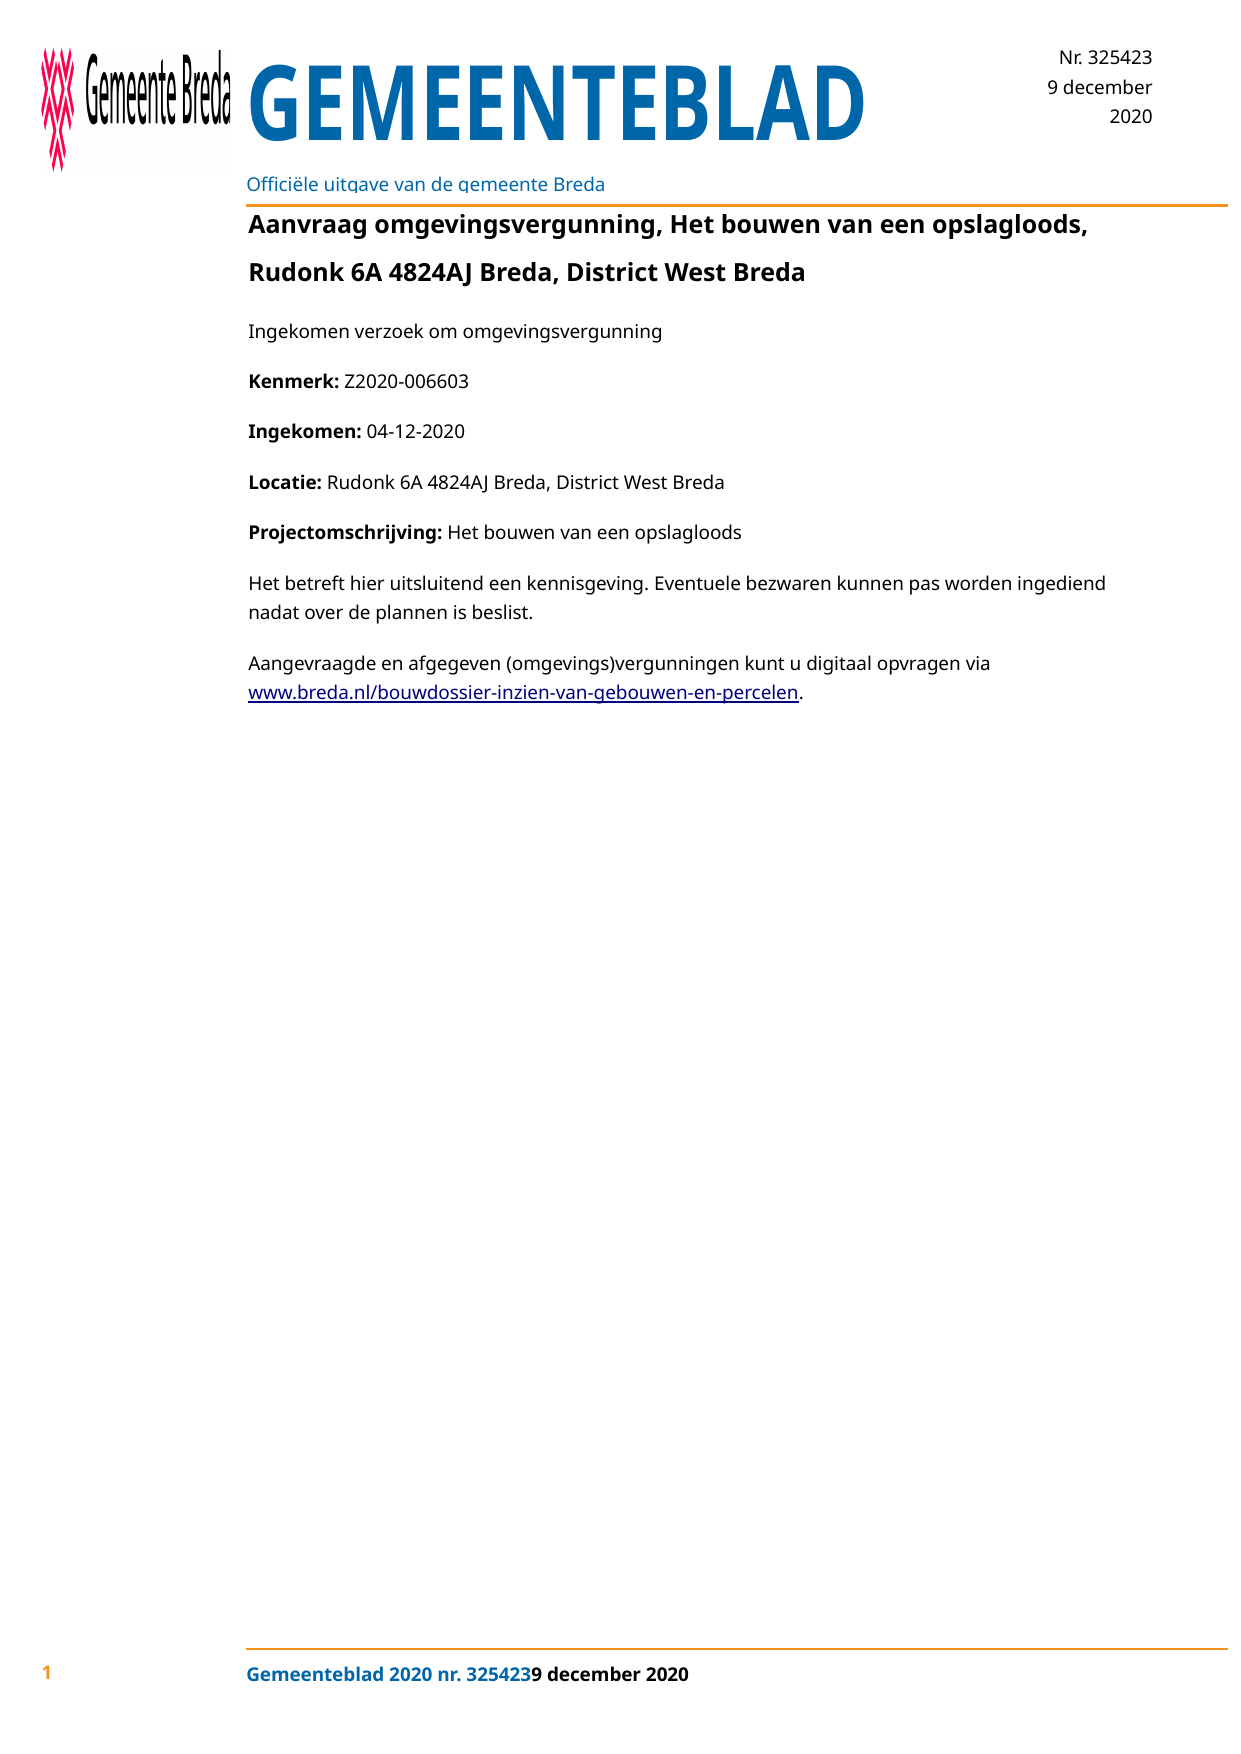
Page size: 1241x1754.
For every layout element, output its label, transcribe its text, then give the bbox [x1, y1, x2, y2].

text Locatie: Rudonk 6A 4824AJ Breda, District West Breda [248, 469, 1152, 495]
text Aanvraag omgevingsvergunning, Het bouwen van een opslagloods, Rudonk 6A 4824AJ Breda, District West Breda [248, 207, 1152, 288]
picture [41, 47, 231, 172]
text Kenmerk: Z2020-006603 [248, 368, 1152, 394]
text Projectomschrijving: Het bouwen van een opslagloods [248, 519, 1152, 545]
text Ingekomen: 04-12-2020 [248, 419, 1152, 444]
text Ingekomen verzoek om omgevingsvergunning [248, 318, 1152, 344]
text Aangevraagde en afgegeven (omgevings)vergunningen kunt u digitaal opvragen via www.breda.nl/bouwdossier-inzien-van-gebouwen-en-percelen. [248, 650, 1152, 705]
text Het betreft hier uitsluitend een kennisgeving. Eventuele bezwaren kunnen pas worden ingediend nadat over de plannen is beslist. [248, 570, 1152, 625]
